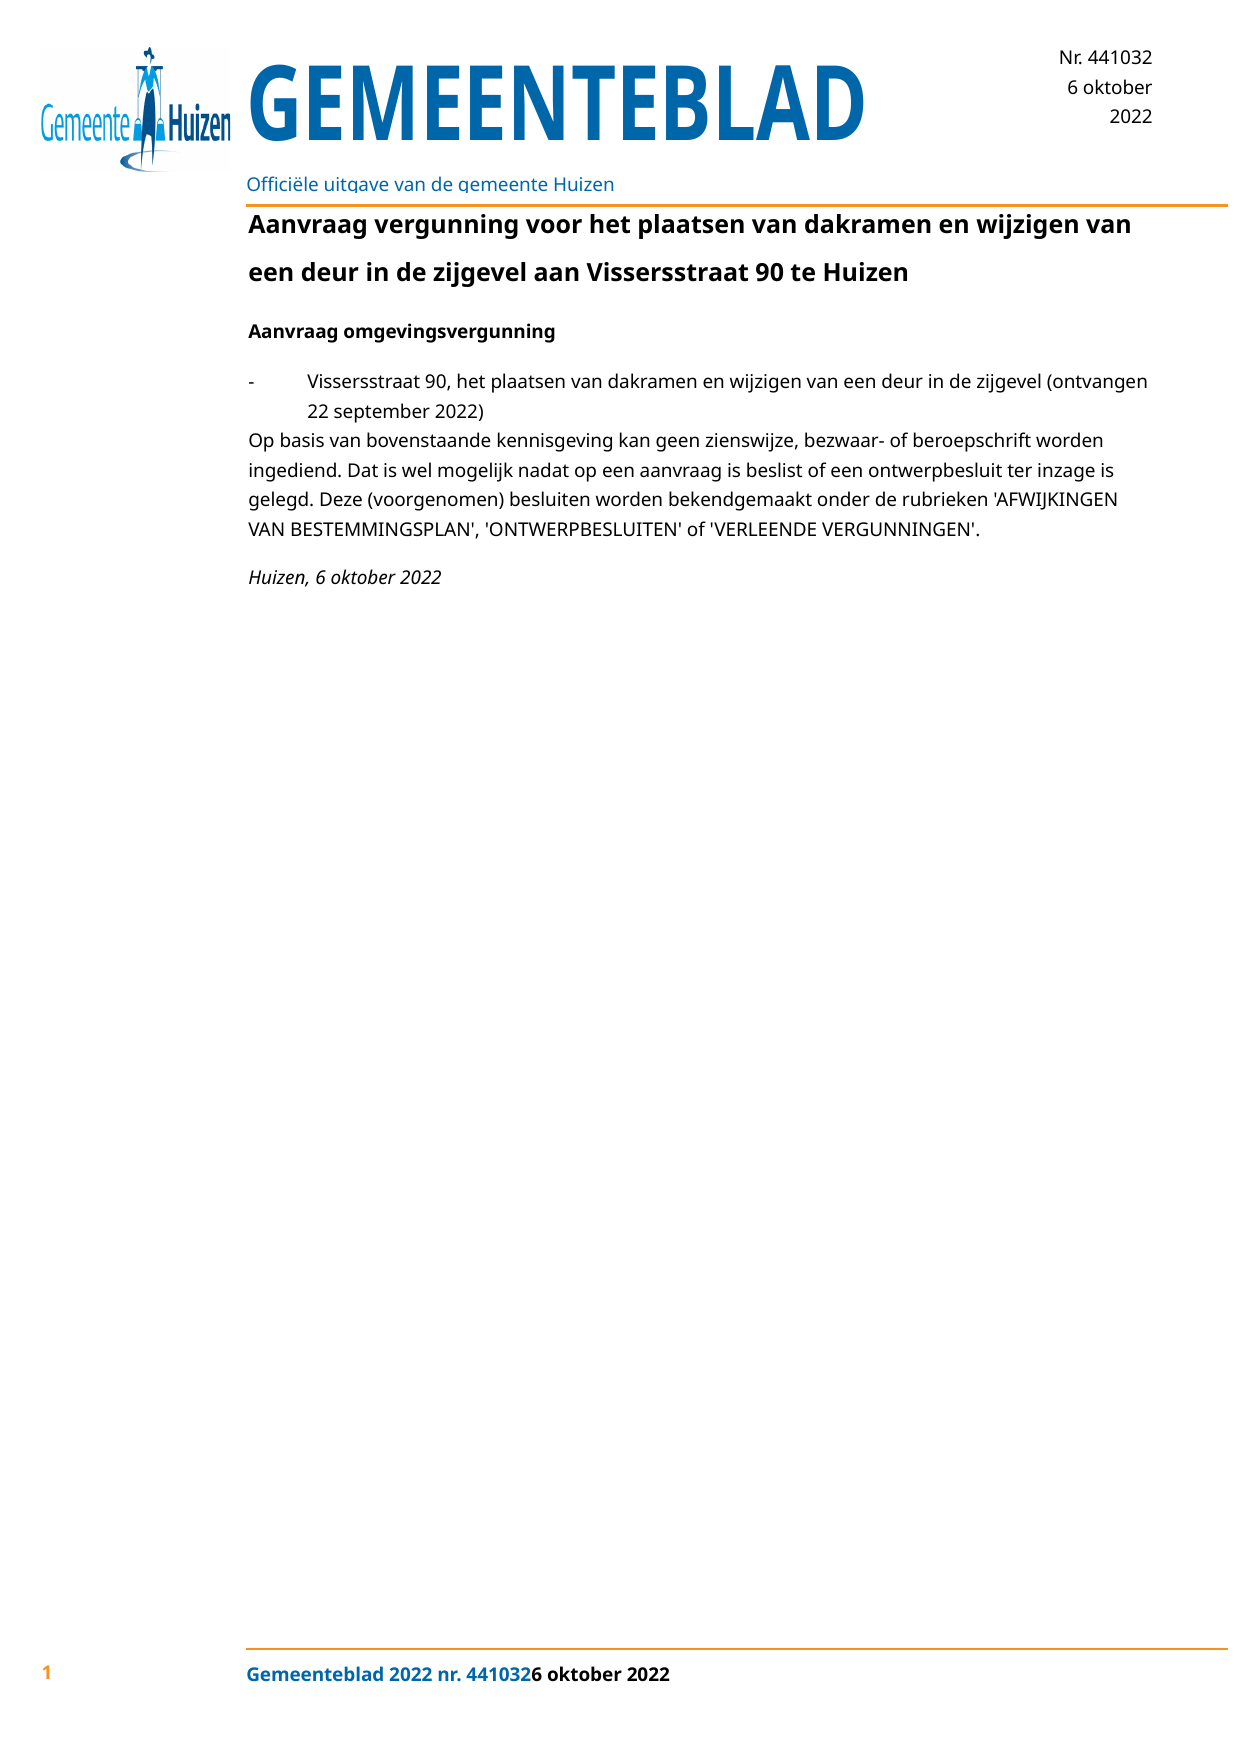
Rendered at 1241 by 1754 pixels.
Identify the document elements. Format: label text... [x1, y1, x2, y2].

picture [41, 47, 231, 172]
text Op basis van bovenstaande kennisgeving kan geen zienswijze, bezwaar- of beroepschrift worden ingediend. Dat is wel mogelijk nadat op een aanvraag is beslist of een ontwerpbesluit ter inzage is gelegd. Deze (voorgenomen) besluiten worden bekendgemaakt onder de rubrieken 'AFWIJKINGEN VAN BESTEMMINGSPLAN', 'ONTWERPBESLUITEN' of 'VERLEENDE VERGUNNINGEN'. [248, 427, 1152, 542]
text Huizen, 6 oktober 2022 [248, 564, 1152, 590]
list Vissersstraat 90, het plaatsen van dakramen en wijzigen van een deur in de zijgevel (ontvangen 22 september 2022) [248, 368, 1152, 424]
text Aanvraag omgevingsvergunning [248, 318, 1152, 344]
text Aanvraag vergunning voor het plaatsen van dakramen en wijzigen van een deur in de zijgevel aan Vissersstraat 90 te Huizen [248, 207, 1152, 288]
